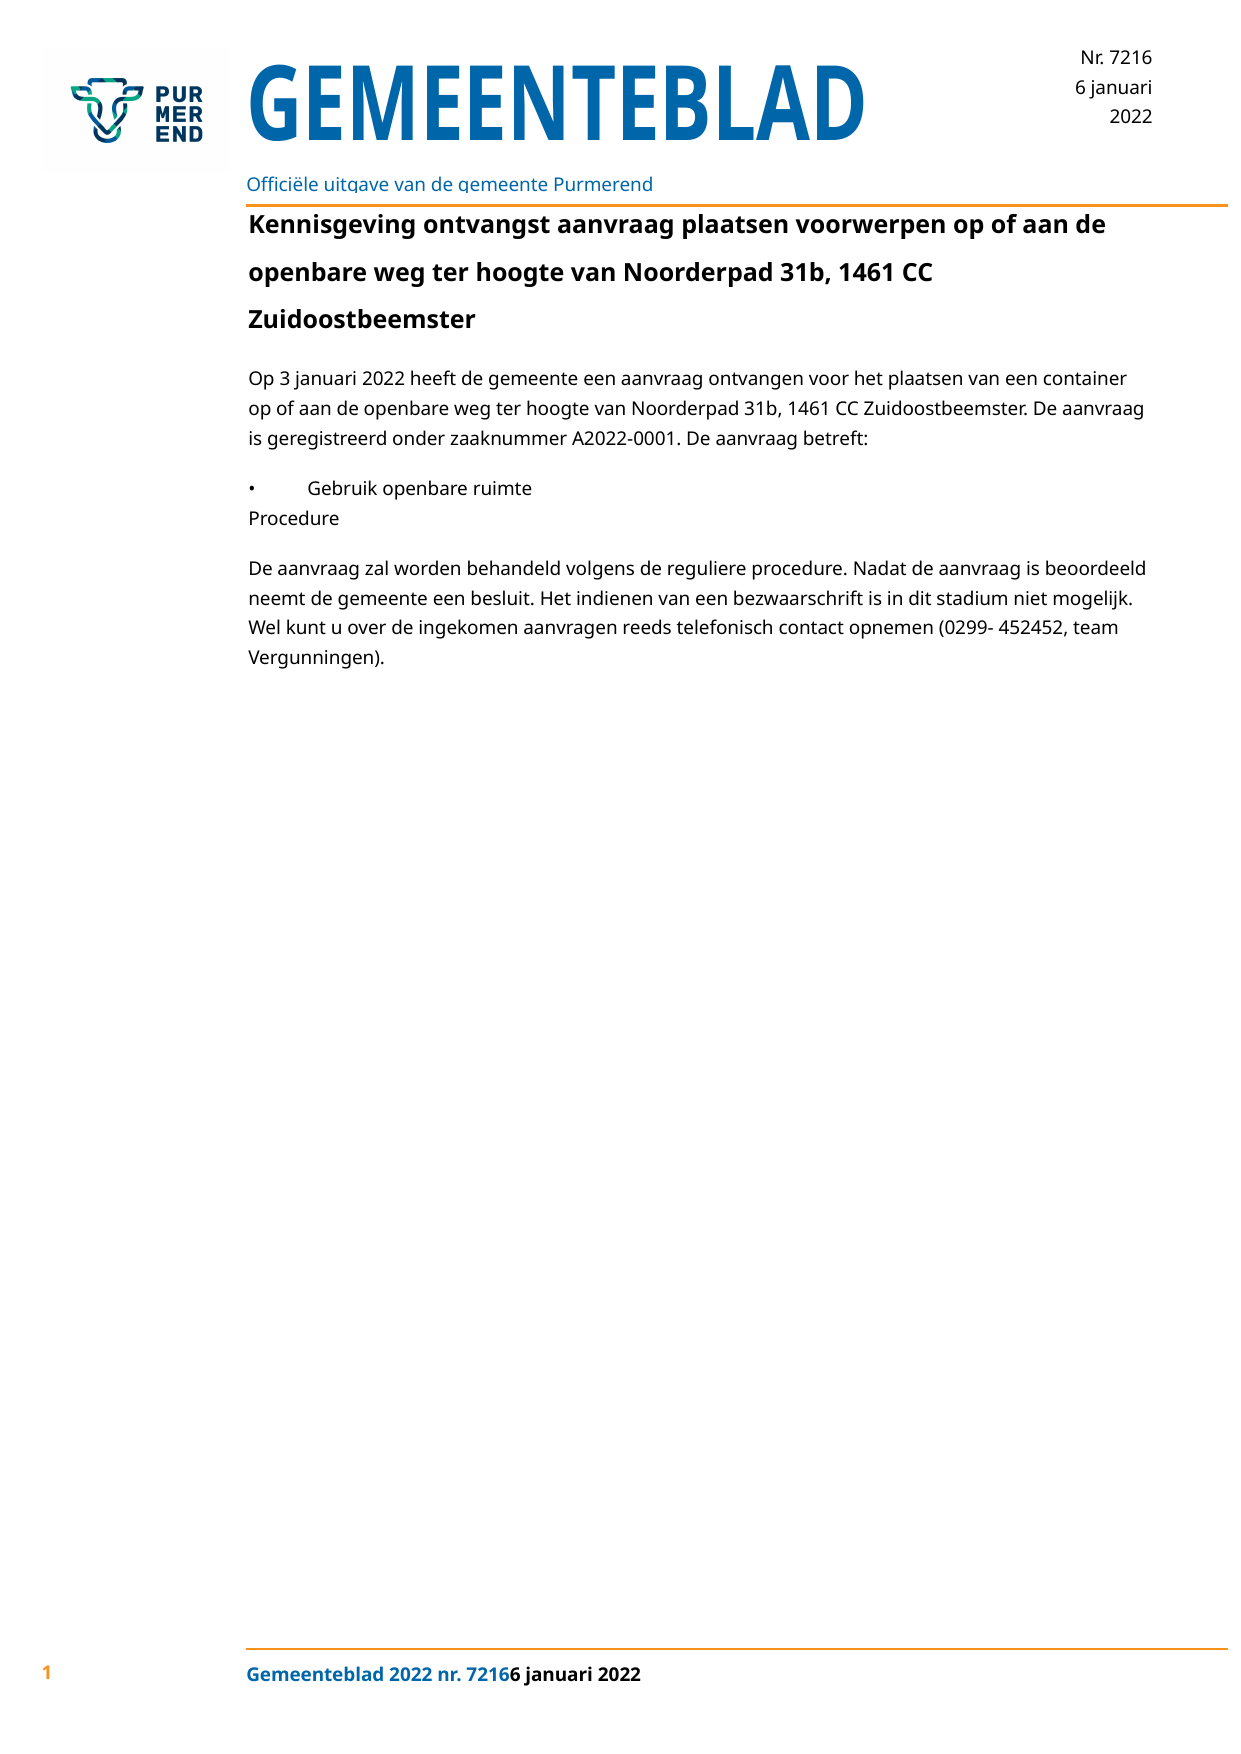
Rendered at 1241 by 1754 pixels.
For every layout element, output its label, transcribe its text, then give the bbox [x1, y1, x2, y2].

picture [41, 47, 231, 172]
text Kennisgeving ontvangst aanvraag plaatsen voorwerpen op of aan de openbare weg ter hoogte van Noorderpad 31b, 1461 CC Zuidoostbeemster [248, 207, 1152, 336]
text De aanvraag zal worden behandeld volgens de reguliere procedure. Nadat de aanvraag is beoordeeld neemt de gemeente een besluit. Het indienen van een bezwaarschrift is in dit stadium niet mogelijk. Wel kunt u over de ingekomen aanvragen reeds telefonisch contact opnemen (0299- 452452, team Vergunningen). [248, 555, 1152, 669]
text Procedure [248, 505, 1152, 530]
list Gebruik openbare ruimte [248, 475, 1152, 501]
text Op 3 januari 2022 heeft de gemeente een aanvraag ontvangen voor het plaatsen van een container op of aan de openbare weg ter hoogte van Noorderpad 31b, 1461 CC Zuidoostbeemster. De aanvraag is geregistreerd onder zaaknummer A2022-0001. De aanvraag betreft: [248, 366, 1152, 450]
